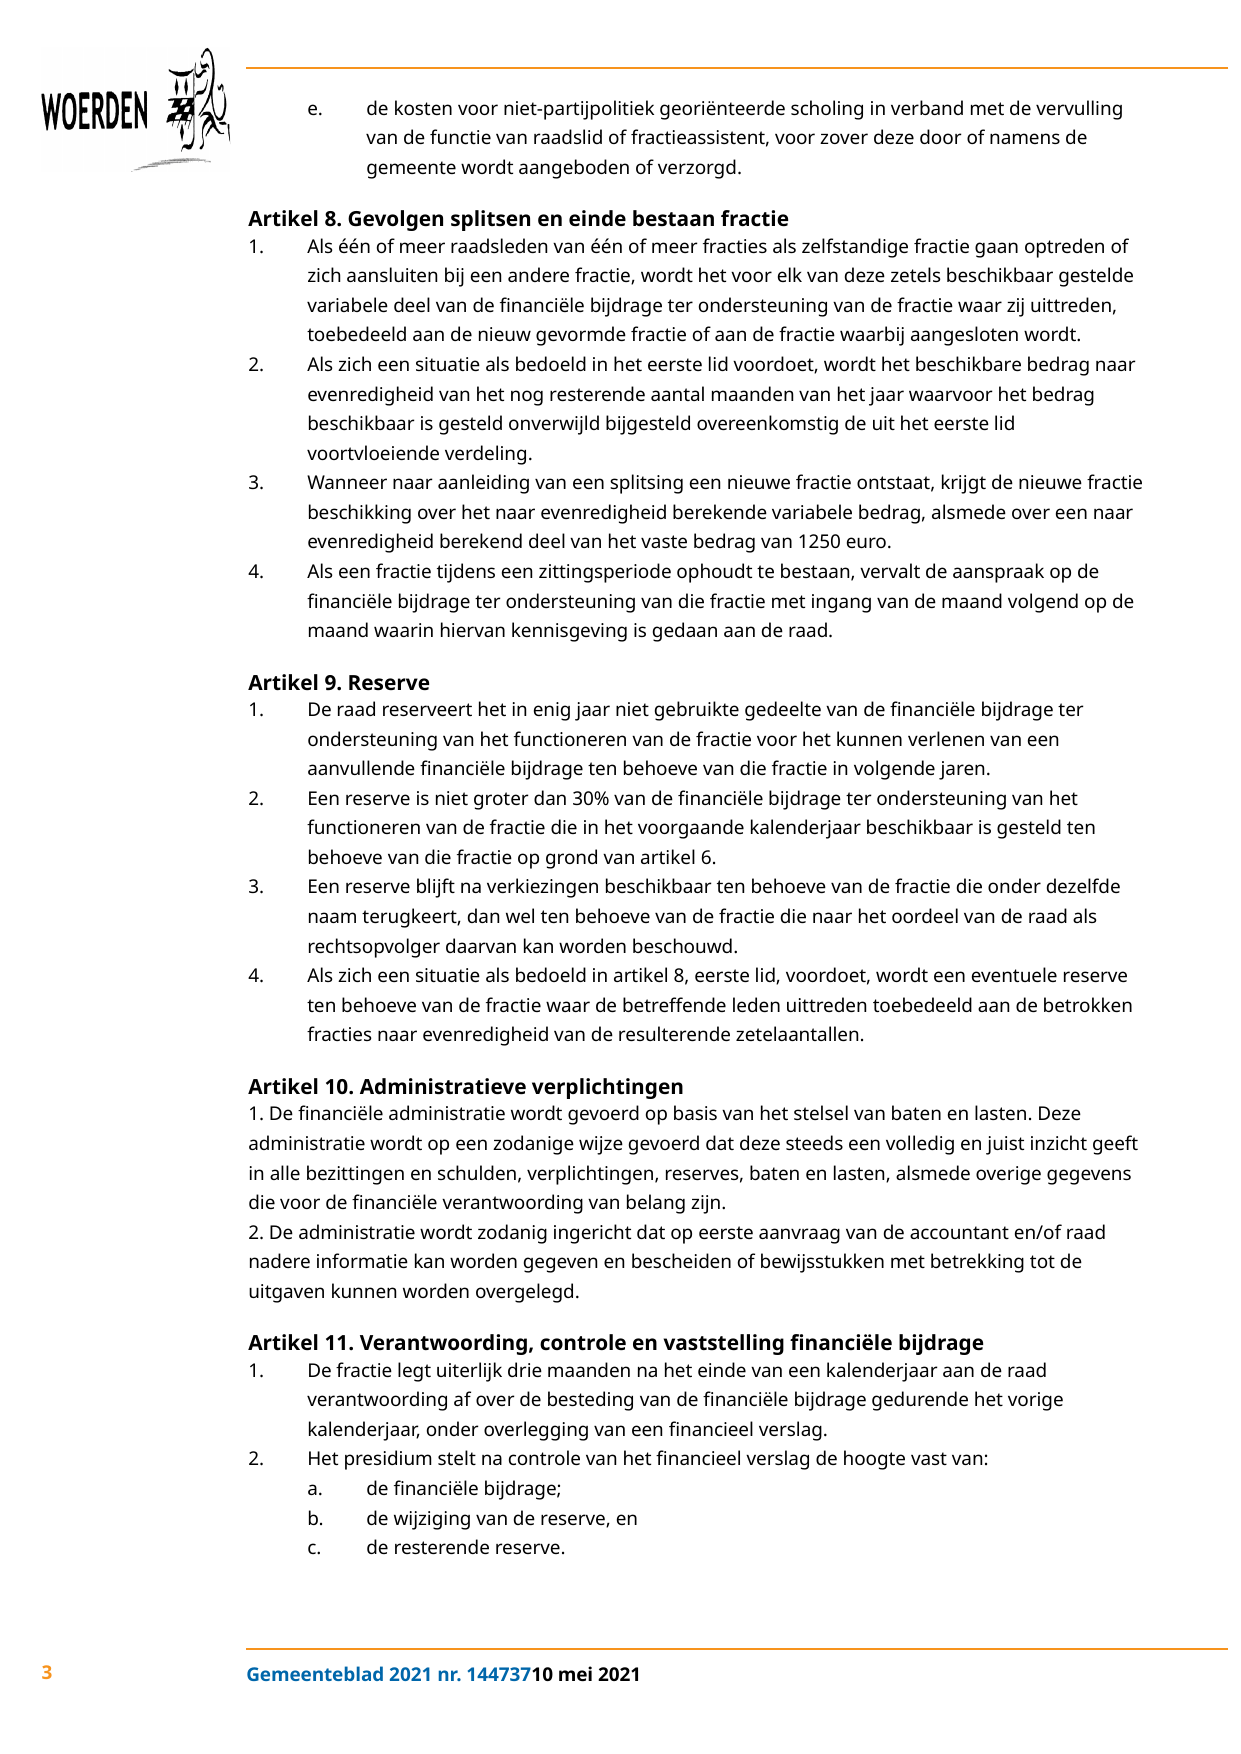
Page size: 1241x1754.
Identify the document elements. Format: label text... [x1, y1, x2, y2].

text Artikel 9. Reserve [248, 668, 1152, 696]
list De fractie legt uiterlijk drie maanden na het einde van een kalenderjaar aan de raad verantwoording af over de besteding van de financiële bijdrage gedurende het vorige kalenderjaar, onder overlegging van een financieel verslag. [248, 1357, 1152, 1442]
text 1. De financiële administratie wordt gevoerd op basis van het stelsel van baten en lasten. Deze administratie wordt op een zodanige wijze gevoerd dat deze steeds een volledig en juist inzicht geeft in alle bezittingen en schulden, verplichtingen, reserves, baten en lasten, alsmede overige gegevens die voor de financiële verantwoording van belang zijn. [248, 1101, 1152, 1215]
list de financiële bijdrage; [307, 1475, 1152, 1501]
list De raad reserveert het in enig jaar niet gebruikte gedeelte van de financiële bijdrage ter ondersteuning van het functioneren van de fractie voor het kunnen verlenen van een aanvullende financiële bijdrage ten behoeve van die fractie in volgende jaren. [248, 696, 1152, 781]
list Als één of meer raadsleden van één of meer fracties als zelfstandige fractie gaan optreden of zich aansluiten bij een andere fractie, wordt het voor elk van deze zetels beschikbaar gestelde variabele deel van de financiële bijdrage ter ondersteuning van de fractie waar zij uittreden, toebedeeld aan de nieuw gevormde fractie of aan de fractie waarbij aangesloten wordt. [248, 233, 1152, 347]
list Wanneer naar aanleiding van een splitsing een nieuwe fractie ontstaat, krijgt de nieuwe fractie beschikking over het naar evenredigheid berekende variabele bedrag, alsmede over een naar evenredigheid berekend deel van het vaste bedrag van 1250 euro. [248, 469, 1152, 554]
list de kosten voor niet-partijpolitiek georiënteerde scholing in verband met de vervulling van de functie van raadslid of fractieassistent, voor zover deze door of namens de gemeente wordt aangeboden of verzorgd. [307, 95, 1152, 180]
text Artikel 8. Gevolgen splitsen en einde bestaan fractie [248, 204, 1152, 233]
list Als een fractie tijdens een zittingsperiode ophoudt te bestaan, vervalt de aanspraak op de financiële bijdrage ter ondersteuning van die fractie met ingang van de maand volgend op de maand waarin hiervan kennisgeving is gedaan aan de raad. [248, 558, 1152, 643]
text 2. De administratie wordt zodanig ingericht dat op eerste aanvraag van de accountant en/of raad nadere informatie kan worden gegeven en bescheiden of bewijsstukken met betrekking tot de uitgaven kunnen worden overgelegd. [248, 1219, 1152, 1304]
list Een reserve blijft na verkiezingen beschikbaar ten behoeve van de fractie die onder dezelfde naam terugkeert, dan wel ten behoeve van de fractie die naar het oordeel van de raad als rechtsopvolger daarvan kan worden beschouwd. [248, 874, 1152, 959]
text Artikel 11. Verantwoording, controle en vaststelling financiële bijdrage [248, 1328, 1152, 1357]
list de resterende reserve. [307, 1534, 1152, 1560]
list de wijziging van de reserve, en [307, 1505, 1152, 1531]
list Als zich een situatie als bedoeld in artikel 8, eerste lid, voordoet, wordt een eventuele reserve ten behoeve van de fractie waar de betreffende leden uittreden toebedeeld aan de betrokken fracties naar evenredigheid van de resulterende zetelaantallen. [248, 962, 1152, 1047]
picture [41, 47, 231, 172]
list Als zich een situatie als bedoeld in het eerste lid voordoet, wordt het beschikbare bedrag naar evenredigheid van het nog resterende aantal maanden van het jaar waarvoor het bedrag beschikbaar is gesteld onverwijld bijgesteld overeenkomstig de uit het eerste lid voortvloeiende verdeling. [248, 351, 1152, 466]
text Artikel 10. Administratieve verplichtingen [248, 1072, 1152, 1101]
list Het presidium stelt na controle van het financieel verslag de hoogte vast van: [248, 1446, 1152, 1471]
list Een reserve is niet groter dan 30% van de financiële bijdrage ter ondersteuning van het functioneren van de fractie die in het voorgaande kalenderjaar beschikbaar is gesteld ten behoeve van die fractie op grond van artikel 6. [248, 785, 1152, 870]
